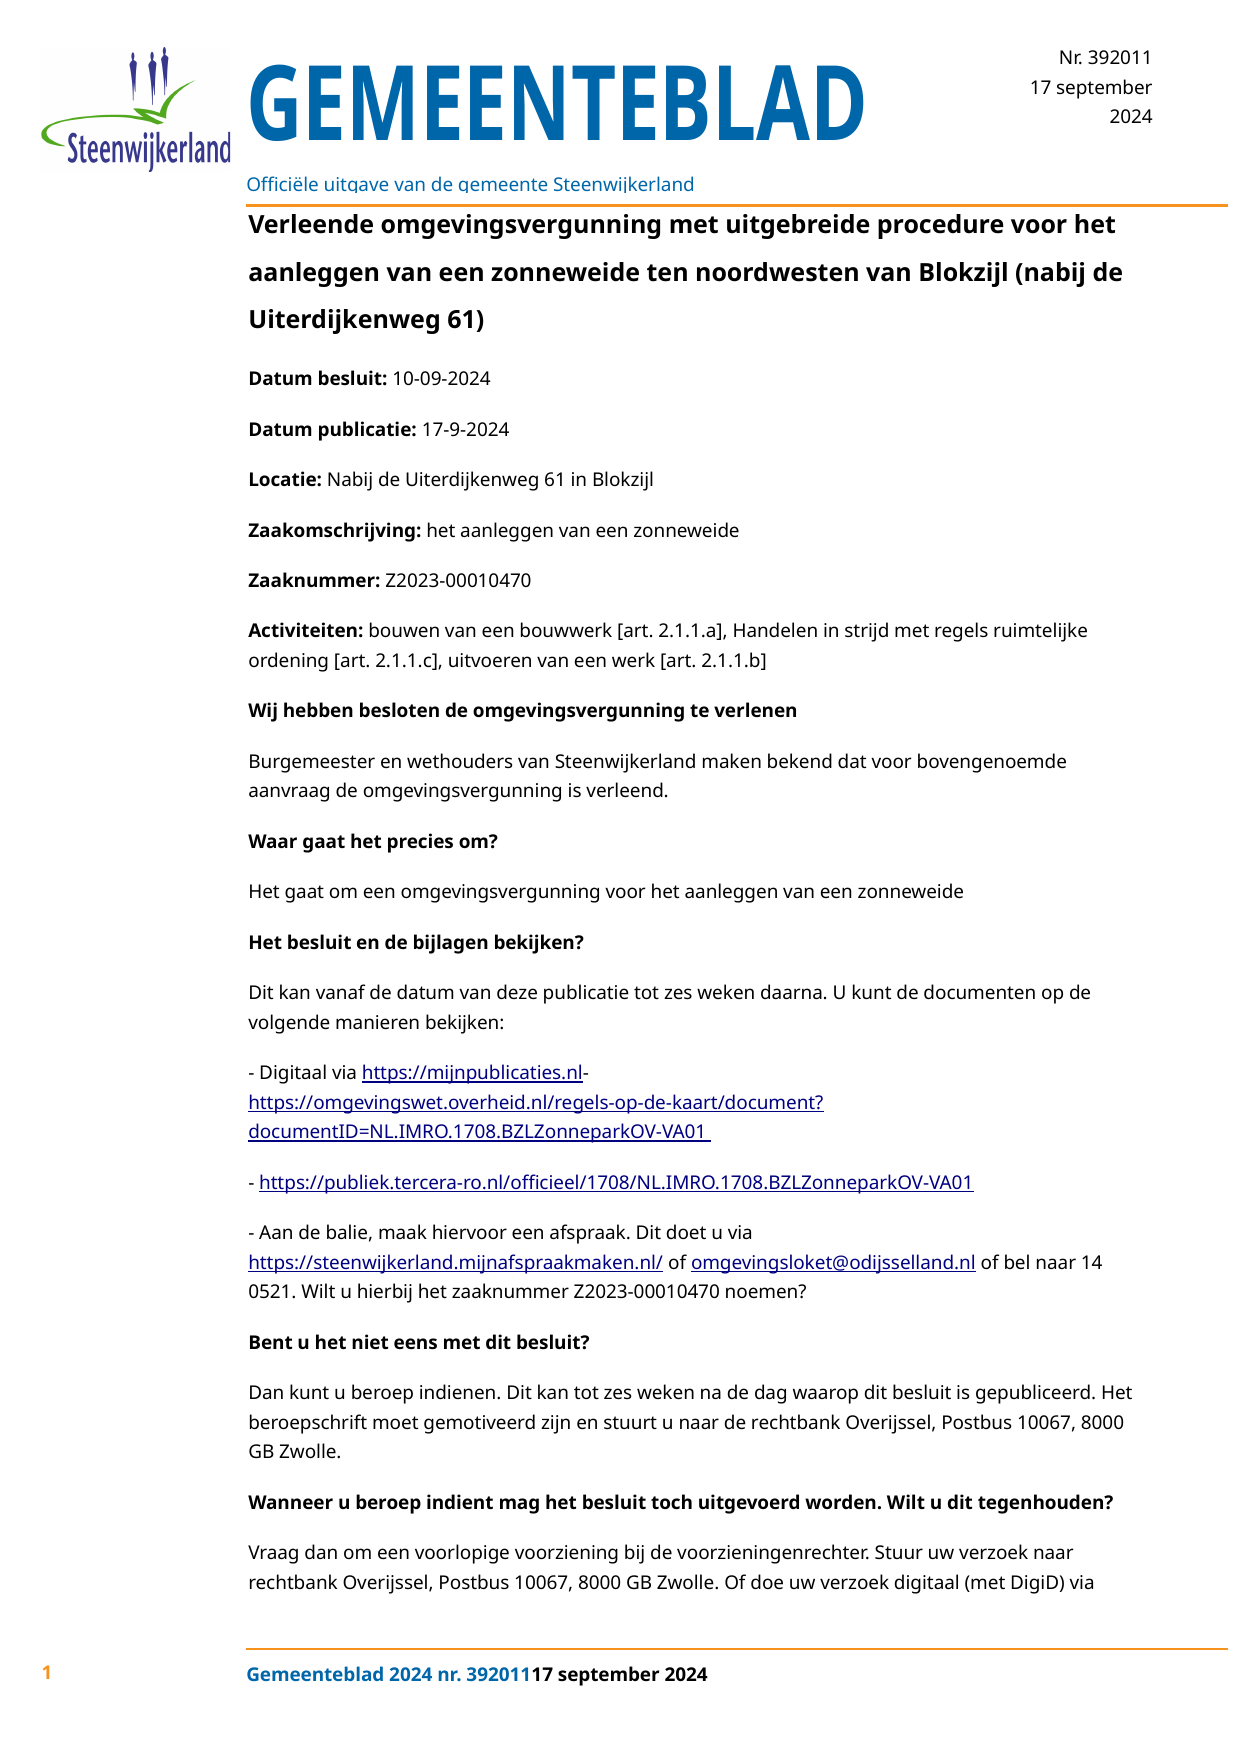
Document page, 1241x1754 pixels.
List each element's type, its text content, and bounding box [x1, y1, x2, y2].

text - Digitaal via https://mijnpublicaties.nl- https://omgevingswet.overheid.nl/regels-op-de-kaart/document?documentID=NL.IMRO.1708.BZLZonneparkOV-VA01 [248, 1059, 1152, 1144]
text Het besluit en de bijlagen bekijken? [248, 929, 1152, 954]
text Wanneer u beroep indient mag het besluit toch uitgevoerd worden. Wilt u dit tegenhouden? [248, 1489, 1152, 1514]
picture [41, 47, 231, 172]
text Locatie: Nabij de Uiterdijkenweg 61 in Blokzijl [248, 466, 1152, 492]
text Zaakomschrijving: het aanleggen van een zonneweide [248, 517, 1152, 542]
text - https://publiek.tercera-ro.nl/officieel/1708/NL.IMRO.1708.BZLZonneparkOV-VA01 [248, 1169, 1152, 1194]
text Dan kunt u beroep indienen. Dit kan tot zes weken na de dag waarop dit besluit is gepubliceerd. Het beroepschrift moet gemotiveerd zijn en stuurt u naar de rechtbank Overijssel, Postbus 10067, 8000 GB Zwolle. [248, 1379, 1152, 1464]
text Bent u het niet eens met dit besluit? [248, 1329, 1152, 1354]
text Datum publicatie: 17-9-2024 [248, 416, 1152, 442]
text Wij hebben besloten de omgevingsvergunning te verlenen [248, 698, 1152, 723]
text Dit kan vanaf de datum van deze publicatie tot zes weken daarna. U kunt de documenten op de volgende manieren bekijken: [248, 979, 1152, 1034]
text Verleende omgevingsvergunning met uitgebreide procedure voor het aanleggen van een zonneweide ten noordwesten van Blokzijl (nabij de Uiterdijkenweg 61) [248, 207, 1152, 336]
text Het gaat om een omgevingsvergunning voor het aanleggen van een zonneweide [248, 878, 1152, 904]
text Activiteiten: bouwen van een bouwwerk [art. 2.1.1.a], Handelen in strijd met regels ruimtelijke ordening [art. 2.1.1.c], uitvoeren van een werk [art. 2.1.1.b] [248, 618, 1152, 673]
text Waar gaat het precies om? [248, 828, 1152, 854]
text Vraag dan om een voorlopige voorziening bij de voorzieningenrechter. Stuur uw verzoek naar rechtbank Overijssel, Postbus 10067, 8000 GB Zwolle. Of doe uw verzoek digitaal (met DigiD) via [248, 1539, 1152, 1594]
text Datum besluit: 10-09-2024 [248, 366, 1152, 391]
text Burgemeester en wethouders van Steenwijkerland maken bekend dat voor bovengenoemde aanvraag de omgevingsvergunning is verleend. [248, 748, 1152, 803]
text - Aan de balie, maak hiervoor een afspraak. Dit doet u via https://steenwijkerland.mijnafspraakmaken.nl/ of omgevingsloket@odijsselland.nl of bel naar 14 0521. Wilt u hierbij het zaaknummer Z2023-00010470 noemen? [248, 1219, 1152, 1304]
text Zaaknummer: Z2023-00010470 [248, 567, 1152, 593]
